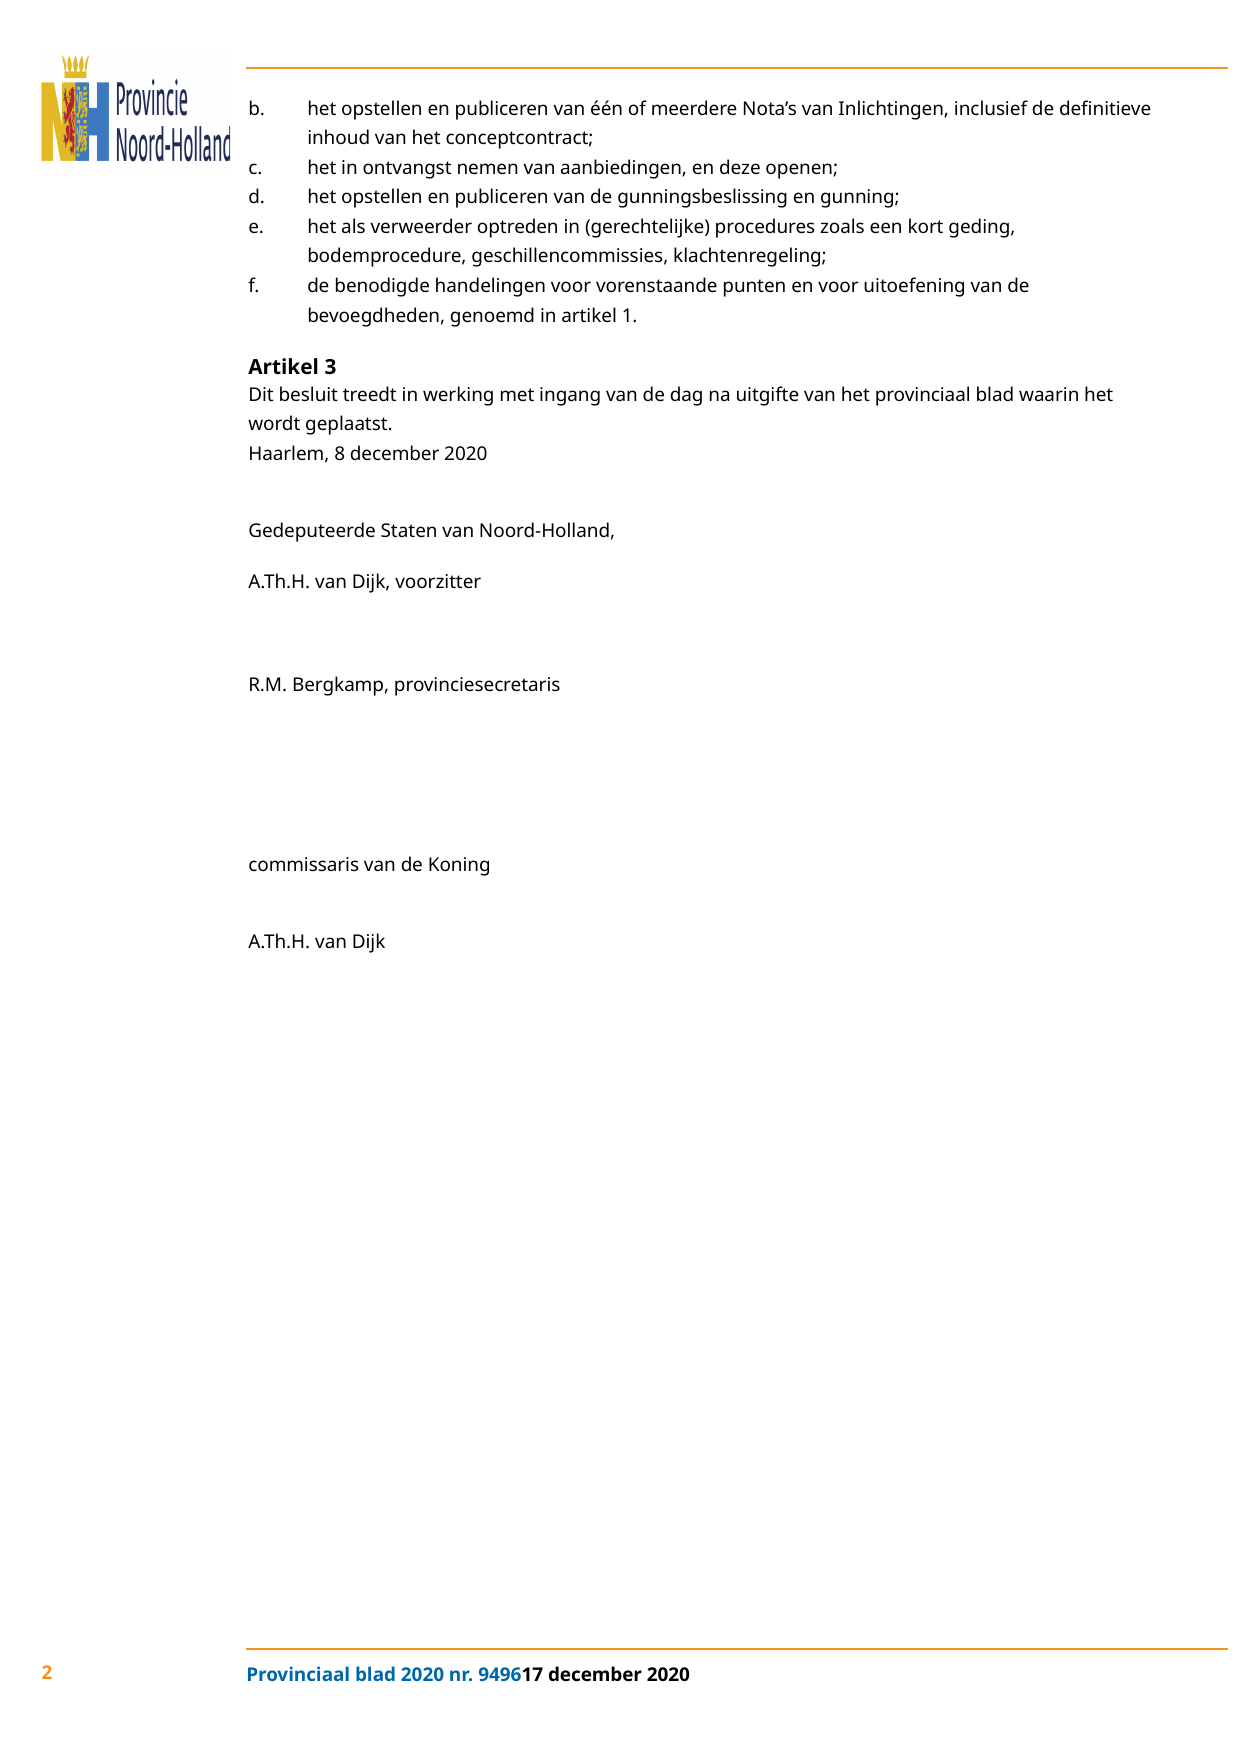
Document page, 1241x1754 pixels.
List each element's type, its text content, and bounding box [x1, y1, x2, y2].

text Haarlem, 8 december 2020 [248, 440, 1152, 466]
list de benodigde handelingen voor vorenstaande punten en voor uitoefening van de bevoegdheden, genoemd in artikel 1. [248, 272, 1152, 328]
list het als verweerder optreden in (gerechtelijke) procedures zoals een kort geding, bodemprocedure, geschillencommissies, klachtenregeling; [248, 213, 1152, 268]
text A.Th.H. van Dijk, voorzitter [248, 568, 1152, 594]
list het opstellen en publiceren van de gunningsbeslissing en gunning; [248, 183, 1152, 209]
picture [41, 47, 231, 172]
text A.Th.H. van Dijk [248, 929, 1152, 954]
text Gedeputeerde Staten van Noord-Holland, [248, 517, 1152, 543]
text Dit besluit treedt in werking met ingang van de dag na uitgifte van het provinciaal blad waarin het wordt geplaatst. [248, 381, 1152, 436]
text Artikel 3 [248, 352, 1152, 381]
text R.M. Bergkamp, provinciesecretaris [248, 671, 1152, 697]
list het opstellen en publiceren van één of meerdere Nota’s van Inlichtingen, inclusief de definitieve inhoud van het conceptcontract; [248, 95, 1152, 150]
list het in ontvangst nemen van aanbiedingen, en deze openen; [248, 154, 1152, 180]
text commissaris van de Koning [248, 852, 1152, 877]
